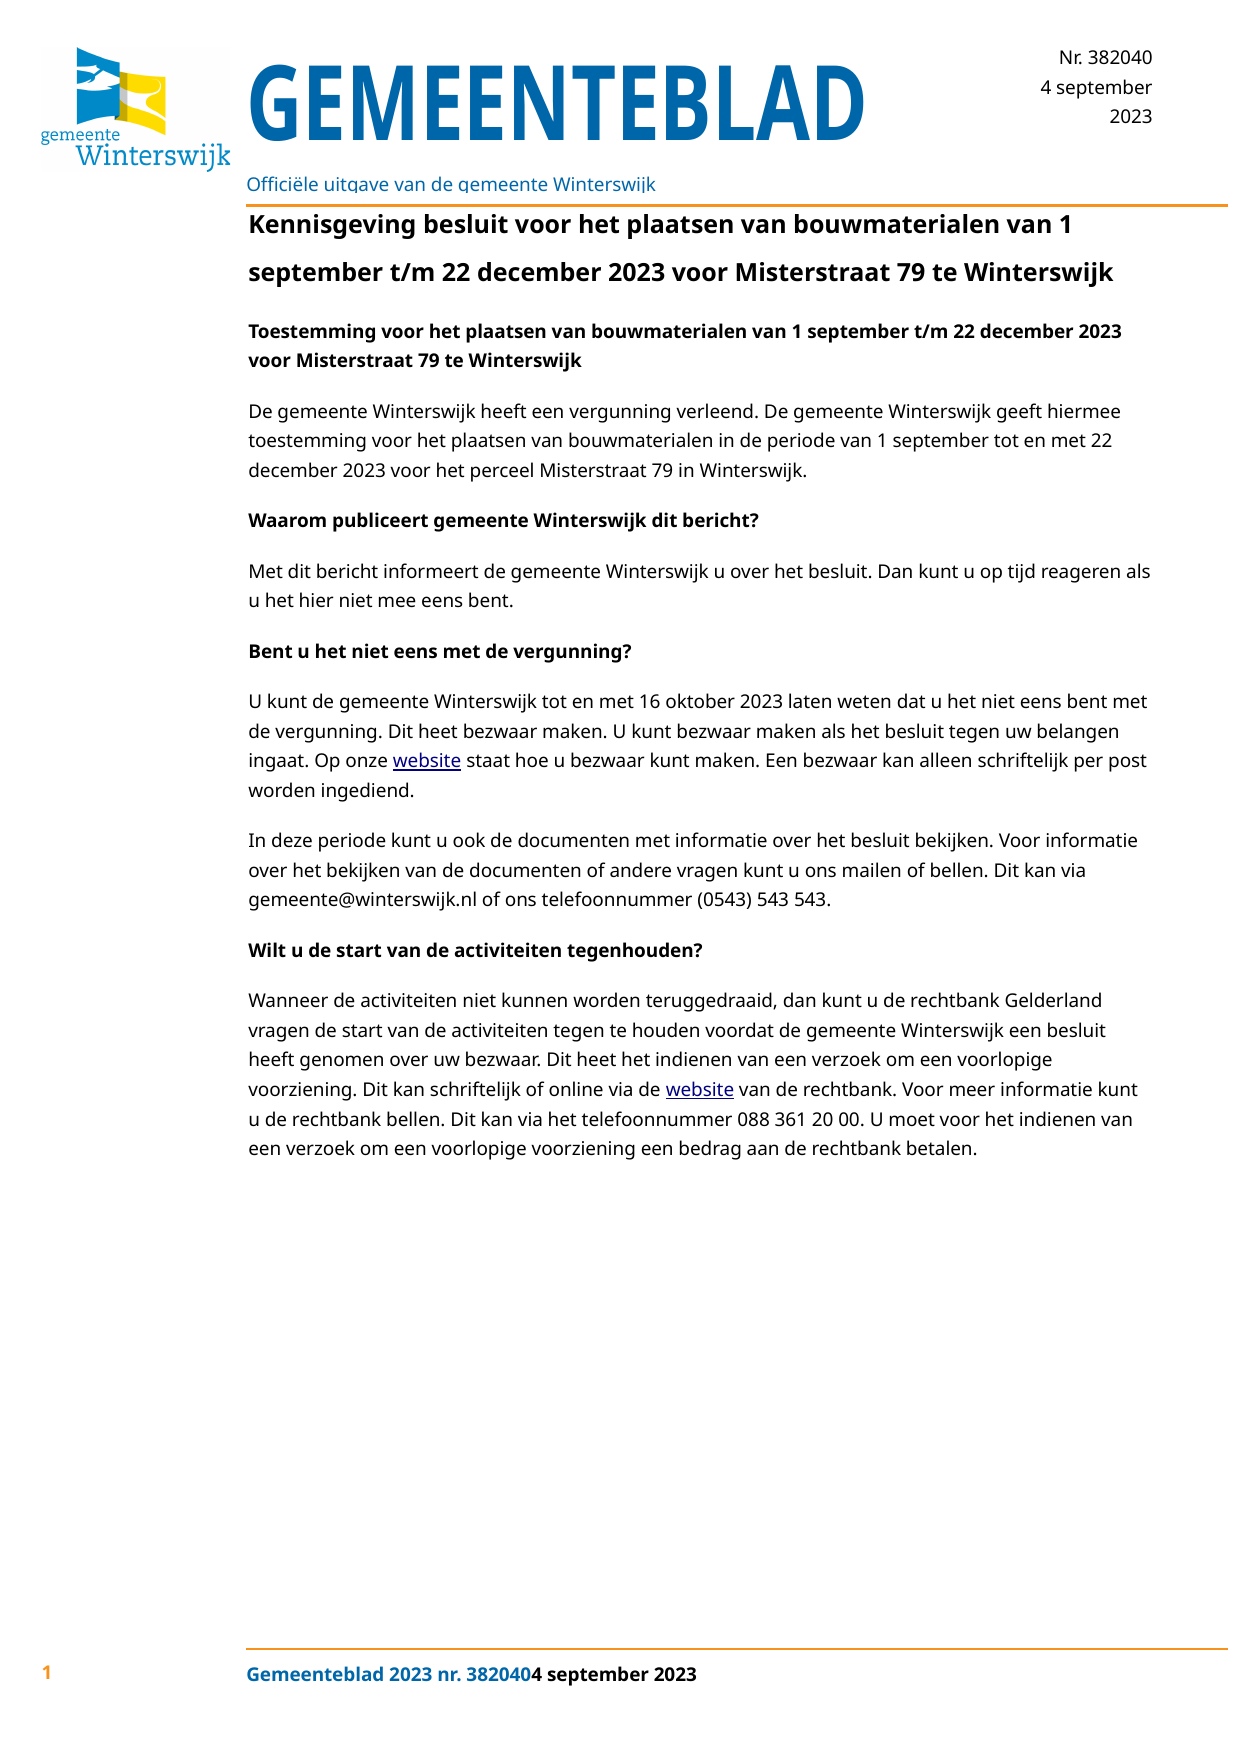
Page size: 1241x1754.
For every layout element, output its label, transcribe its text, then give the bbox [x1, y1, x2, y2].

text Wilt u de start van de activiteiten tegenhouden? [248, 937, 1152, 963]
picture [41, 47, 231, 172]
text In deze periode kunt u ook de documenten met informatie over het besluit bekijken. Voor informatie over het bekijken van de documenten of andere vragen kunt u ons mailen of bellen. Dit kan via gemeente@winterswijk.nl of ons telefoonnummer (0543) 543 543. [248, 827, 1152, 912]
text De gemeente Winterswijk heeft een vergunning verleend. De gemeente Winterswijk geeft hiermee toestemming voor het plaatsen van bouwmaterialen in de periode van 1 september tot en met 22 december 2023 voor het perceel Misterstraat 79 in Winterswijk. [248, 398, 1152, 483]
text Wanneer de activiteiten niet kunnen worden teruggedraaid, dan kunt u de rechtbank Gelderland vragen de start van de activiteiten tegen te houden voordat de gemeente Winterswijk een besluit heeft genomen over uw bezwaar. Dit heet het indienen van een verzoek om een voorlopige voorziening. Dit kan schriftelijk of online via de website van de rechtbank. Voor meer informatie kunt u de rechtbank bellen. Dit kan via het telefoonnummer 088 361 20 00. U moet voor het indienen van een verzoek om een voorlopige voorziening een bedrag aan de rechtbank betalen. [248, 987, 1152, 1161]
text Bent u het niet eens met de vergunning? [248, 638, 1152, 664]
text U kunt de gemeente Winterswijk tot en met 16 oktober 2023 laten weten dat u het niet eens bent met de vergunning. Dit heet bezwaar maken. U kunt bezwaar maken als het besluit tegen uw belangen ingaat. Op onze website staat hoe u bezwaar kunt maken. Een bezwaar kan alleen schriftelijk per post worden ingediend. [248, 688, 1152, 803]
text Waarom publiceert gemeente Winterswijk dit bericht? [248, 507, 1152, 533]
text Kennisgeving besluit voor het plaatsen van bouwmaterialen van 1 september t/m 22 december 2023 voor Misterstraat 79 te Winterswijk [248, 207, 1152, 288]
text Met dit bericht informeert de gemeente Winterswijk u over het besluit. Dan kunt u op tijd reageren als u het hier niet mee eens bent. [248, 558, 1152, 613]
picture [225, 153, 231, 162]
text Toestemming voor het plaatsen van bouwmaterialen van 1 september t/m 22 december 2023 voor Misterstraat 79 te Winterswijk [248, 318, 1152, 373]
